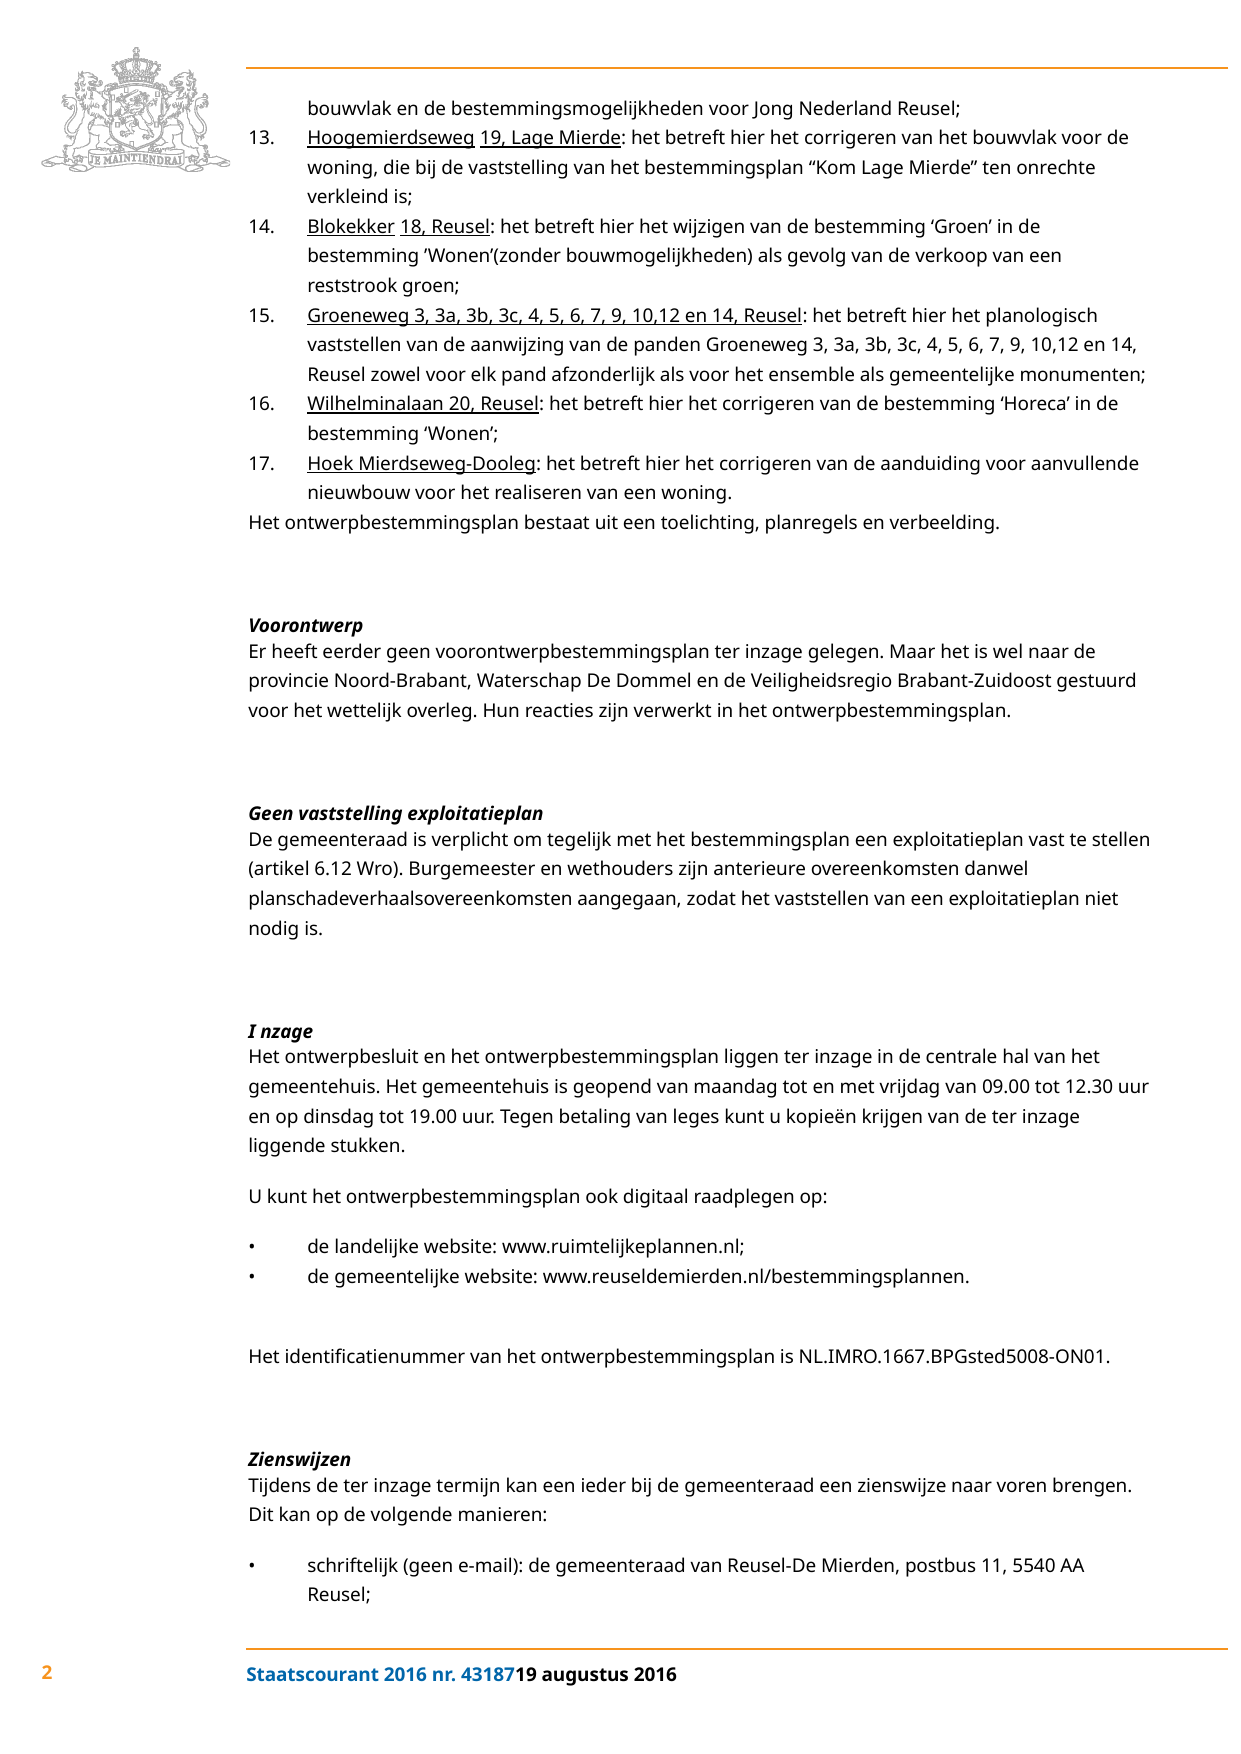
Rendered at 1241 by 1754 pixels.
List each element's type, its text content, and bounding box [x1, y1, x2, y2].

text U kunt het ontwerpbestemmingsplan ook digitaal raadplegen op: [248, 1183, 1152, 1209]
list Blokekker 18, Reusel: het betreft hier het wijzigen van de bestemming ‘Groen’ in de bestemming ’Wonen’(zonder bouwmogelijkheden) als gevolg van de verkoop van een reststrook groen; [248, 213, 1152, 298]
text Geen vaststelling exploitatieplan [248, 800, 1152, 826]
text De gemeenteraad is verplicht om tegelijk met het bestemmingsplan een exploitatieplan vast te stellen (artikel 6.12 Wro). Burgemeester en wethouders zijn anterieure overeenkomsten danwel planschadeverhaalsovereenkomsten aangegaan, zodat het vaststellen van een exploitatieplan niet nodig is. [248, 826, 1152, 941]
picture [41, 47, 231, 172]
list de gemeentelijke website: www.reuseldemierden.nl/bestemmingsplannen. [248, 1263, 1152, 1289]
text I nzage [248, 1018, 1152, 1044]
text Voorontwerp [248, 612, 1152, 638]
text Het ontwerpbesluit en het ontwerpbestemmingsplan liggen ter inzage in de centrale hal van het gemeentehuis. Het gemeentehuis is geopend van maandag tot en met vrijdag van 09.00 tot 12.30 uur en op dinsdag tot 19.00 uur. Tegen betaling van leges kunt u kopieën krijgen van de ter inzage liggende stukken. [248, 1044, 1152, 1158]
list bouwvlak en de bestemmingsmogelijkheden voor Jong Nederland Reusel; [248, 95, 1152, 121]
list Hoogemierdseweg 19, Lage Mierde: het betreft hier het corrigeren van het bouwvlak voor de woning, die bij de vaststelling van het bestemmingsplan “Kom Lage Mierde” ten onrechte verkleind is; [248, 124, 1152, 209]
text Het identificatienummer van het ontwerpbestemmingsplan is NL.IMRO.1667.BPGsted5008-ON01. [248, 1343, 1152, 1369]
text Het ontwerpbestemmingsplan bestaat uit een toelichting, planregels en verbeelding. [248, 509, 1152, 535]
list de landelijke website: www.ruimtelijkeplannen.nl; [248, 1233, 1152, 1259]
list schriftelijk (geen e-mail): de gemeenteraad van Reusel-De Mierden, postbus 11, 5540 AA Reusel; [248, 1552, 1152, 1607]
list Hoek Mierdseweg-Dooleg: het betreft hier het corrigeren van de aanduiding voor aanvullende nieuwbouw voor het realiseren van een woning. [248, 450, 1152, 505]
list Wilhelminalaan 20, Reusel: het betreft hier het corrigeren van de bestemming ‘Horeca’ in de bestemming ‘Wonen’; [248, 391, 1152, 446]
text Zienswijzen [248, 1446, 1152, 1472]
text Er heeft eerder geen voorontwerpbestemmingsplan ter inzage gelegen. Maar het is wel naar de provincie Noord-Brabant, Waterschap De Dommel en de Veiligheidsregio Brabant-Zuidoost gestuurd voor het wettelijk overleg. Hun reacties zijn verwerkt in het ontwerpbestemmingsplan. [248, 638, 1152, 723]
text Tijdens de ter inzage termijn kan een ieder bij de gemeenteraad een zienswijze naar voren brengen. Dit kan op de volgende manieren: [248, 1472, 1152, 1527]
list Groeneweg 3, 3a, 3b, 3c, 4, 5, 6, 7, 9, 10,12 en 14, Reusel: het betreft hier het planologisch vaststellen van de aanwijzing van de panden Groeneweg 3, 3a, 3b, 3c, 4, 5, 6, 7, 9, 10,12 en 14, Reusel zowel voor elk pand afzonderlijk als voor het ensemble als gemeentelijke monumenten; [248, 302, 1152, 387]
